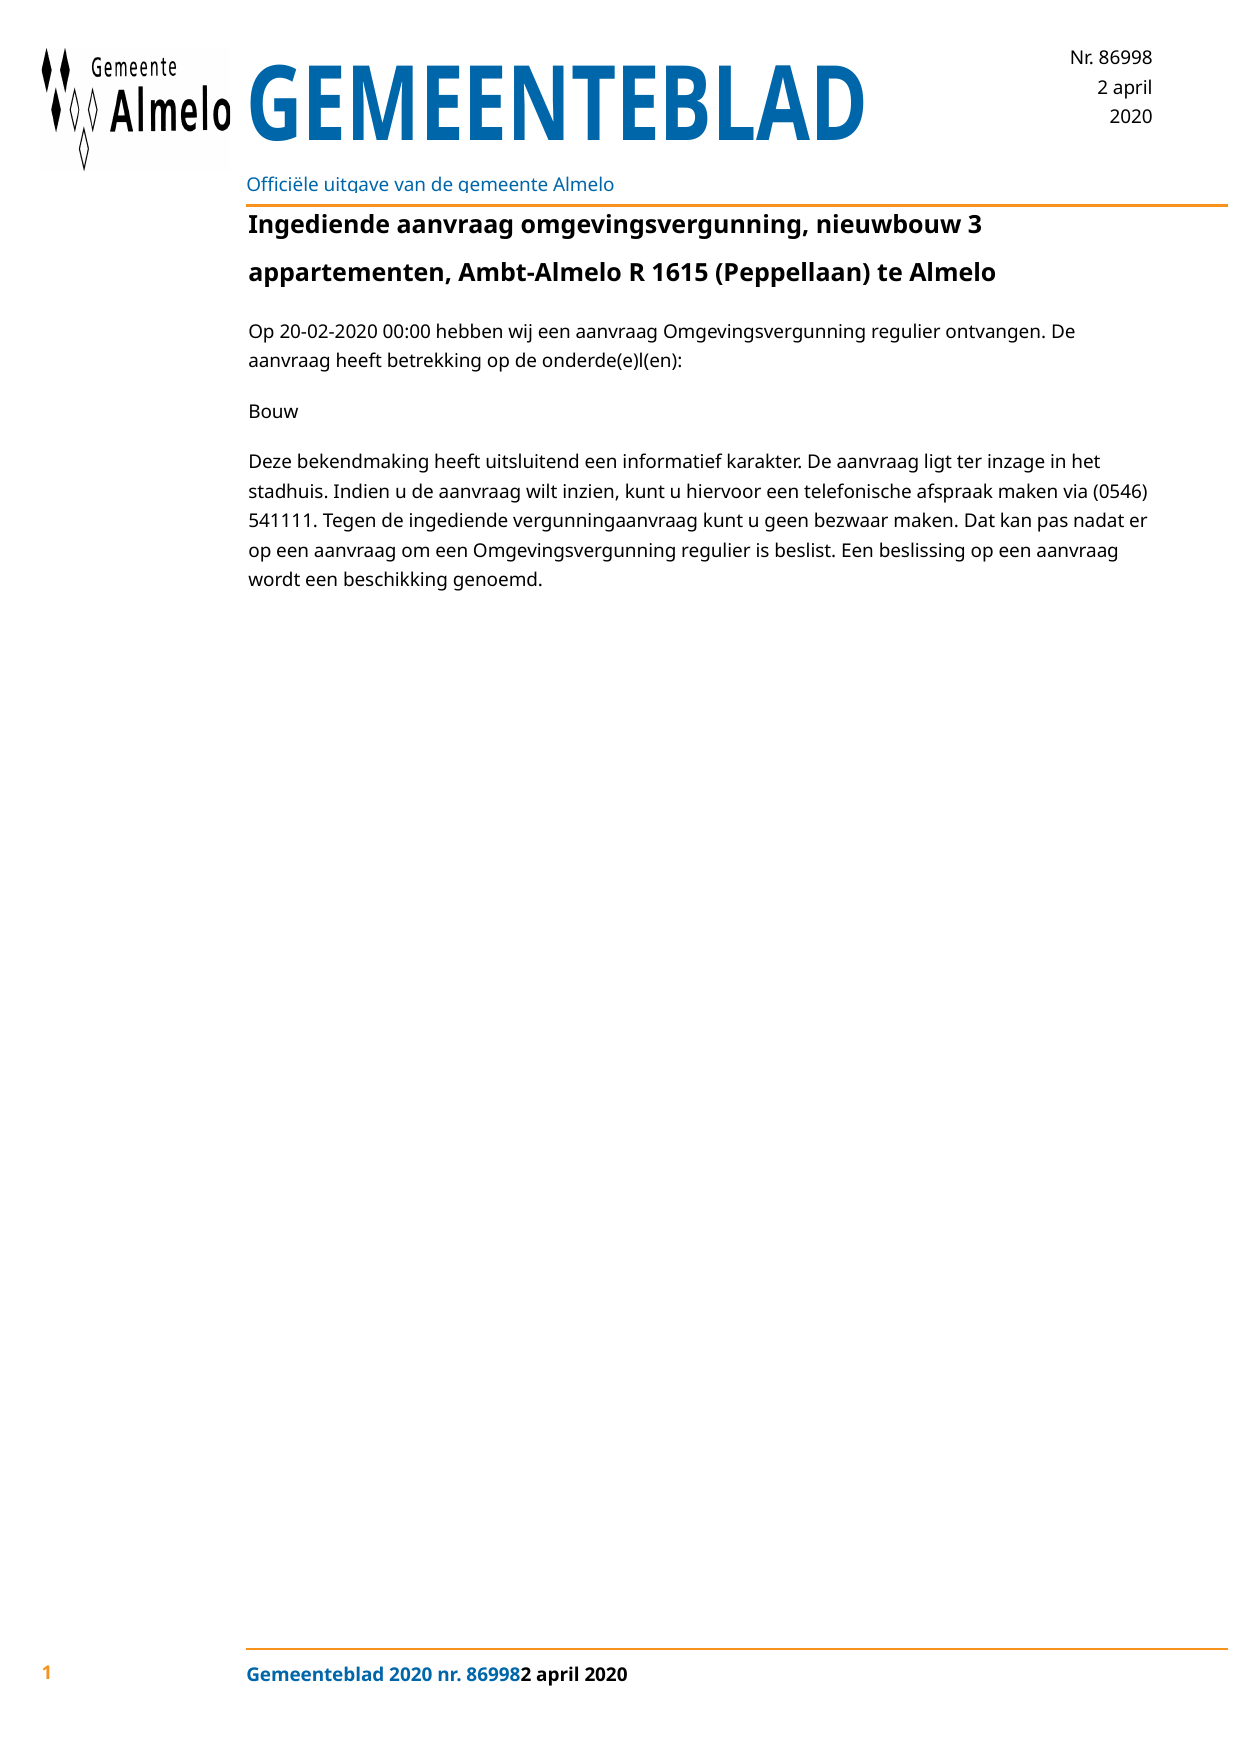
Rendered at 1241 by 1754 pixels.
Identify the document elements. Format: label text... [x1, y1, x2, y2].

text Op 20-02-2020 00:00 hebben wij een aanvraag Omgevingsvergunning regulier ontvangen. De aanvraag heeft betrekking op de onderde(e)l(en): [248, 318, 1152, 373]
text Deze bekendmaking heeft uitsluitend een informatief karakter. De aanvraag ligt ter inzage in het stadhuis. Indien u de aanvraag wilt inzien, kunt u hiervoor een telefonische afspraak maken via (0546) 541111. Tegen de ingediende vergunningaanvraag kunt u geen bezwaar maken. Dat kan pas nadat er op een aanvraag om een Omgevingsvergunning regulier is beslist. Een beslissing op een aanvraag wordt een beschikking genoemd. [248, 448, 1152, 592]
picture [41, 47, 231, 172]
text Bouw [248, 398, 1152, 424]
text Ingediende aanvraag omgevingsvergunning, nieuwbouw 3 appartementen, Ambt-Almelo R 1615 (Peppellaan) te Almelo [248, 207, 1152, 288]
